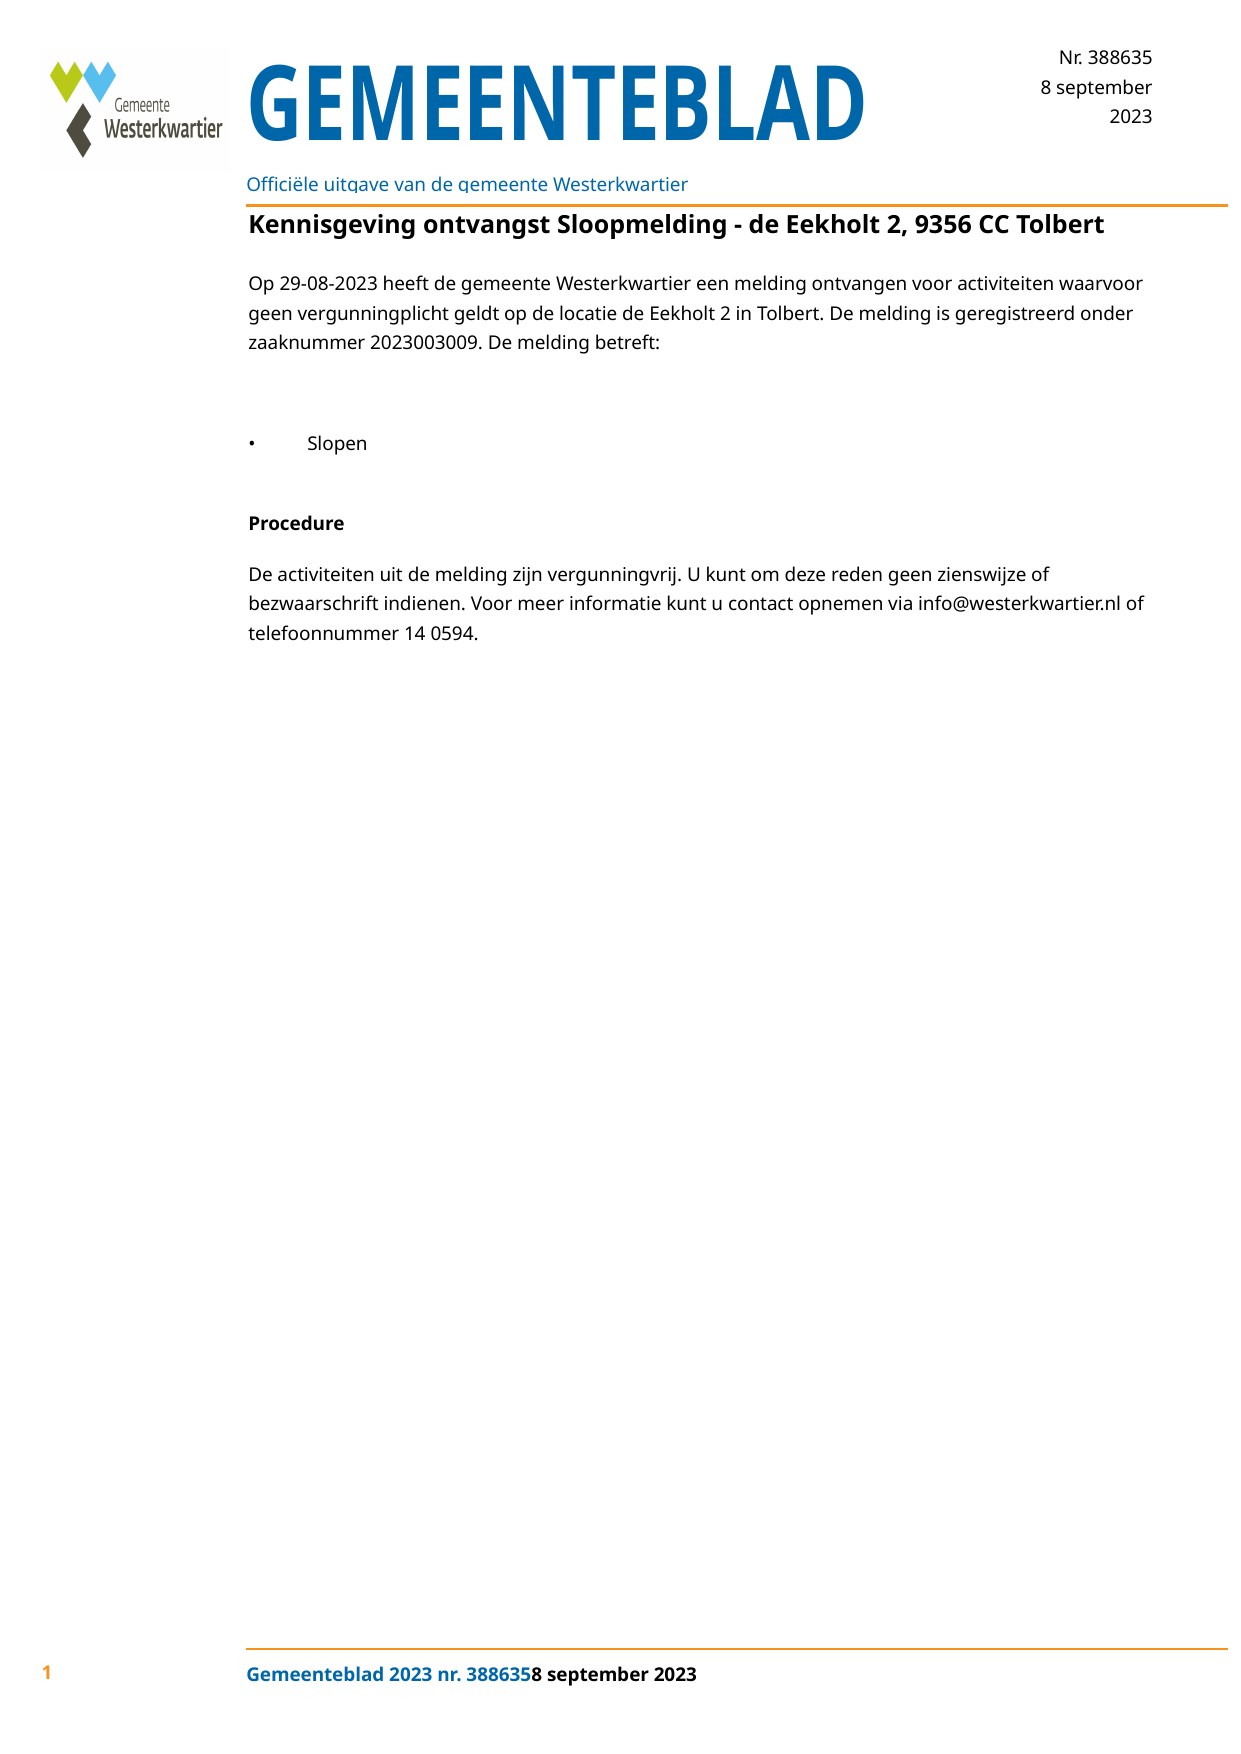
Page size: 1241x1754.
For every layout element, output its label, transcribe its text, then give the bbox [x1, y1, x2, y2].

text De activiteiten uit de melding zijn vergunningvrij. U kunt om deze reden geen zienswijze of bezwaarschrift indienen. Voor meer informatie kunt u contact opnemen via info@westerkwartier.nl of telefoonnummer 14 0594. [248, 561, 1152, 646]
text Procedure [248, 510, 1152, 536]
text Kennisgeving ontvangst Sloopmelding - de Eekholt 2, 9356 CC Tolbert [248, 207, 1152, 241]
list Slopen [248, 430, 1152, 456]
picture [41, 47, 231, 172]
text Op 29-08-2023 heeft de gemeente Westerkwartier een melding ontvangen voor activiteiten waarvoor geen vergunningplicht geldt op de locatie de Eekholt 2 in Tolbert. De melding is geregistreerd onder zaaknummer 2023003009. De melding betreft: [248, 270, 1152, 355]
